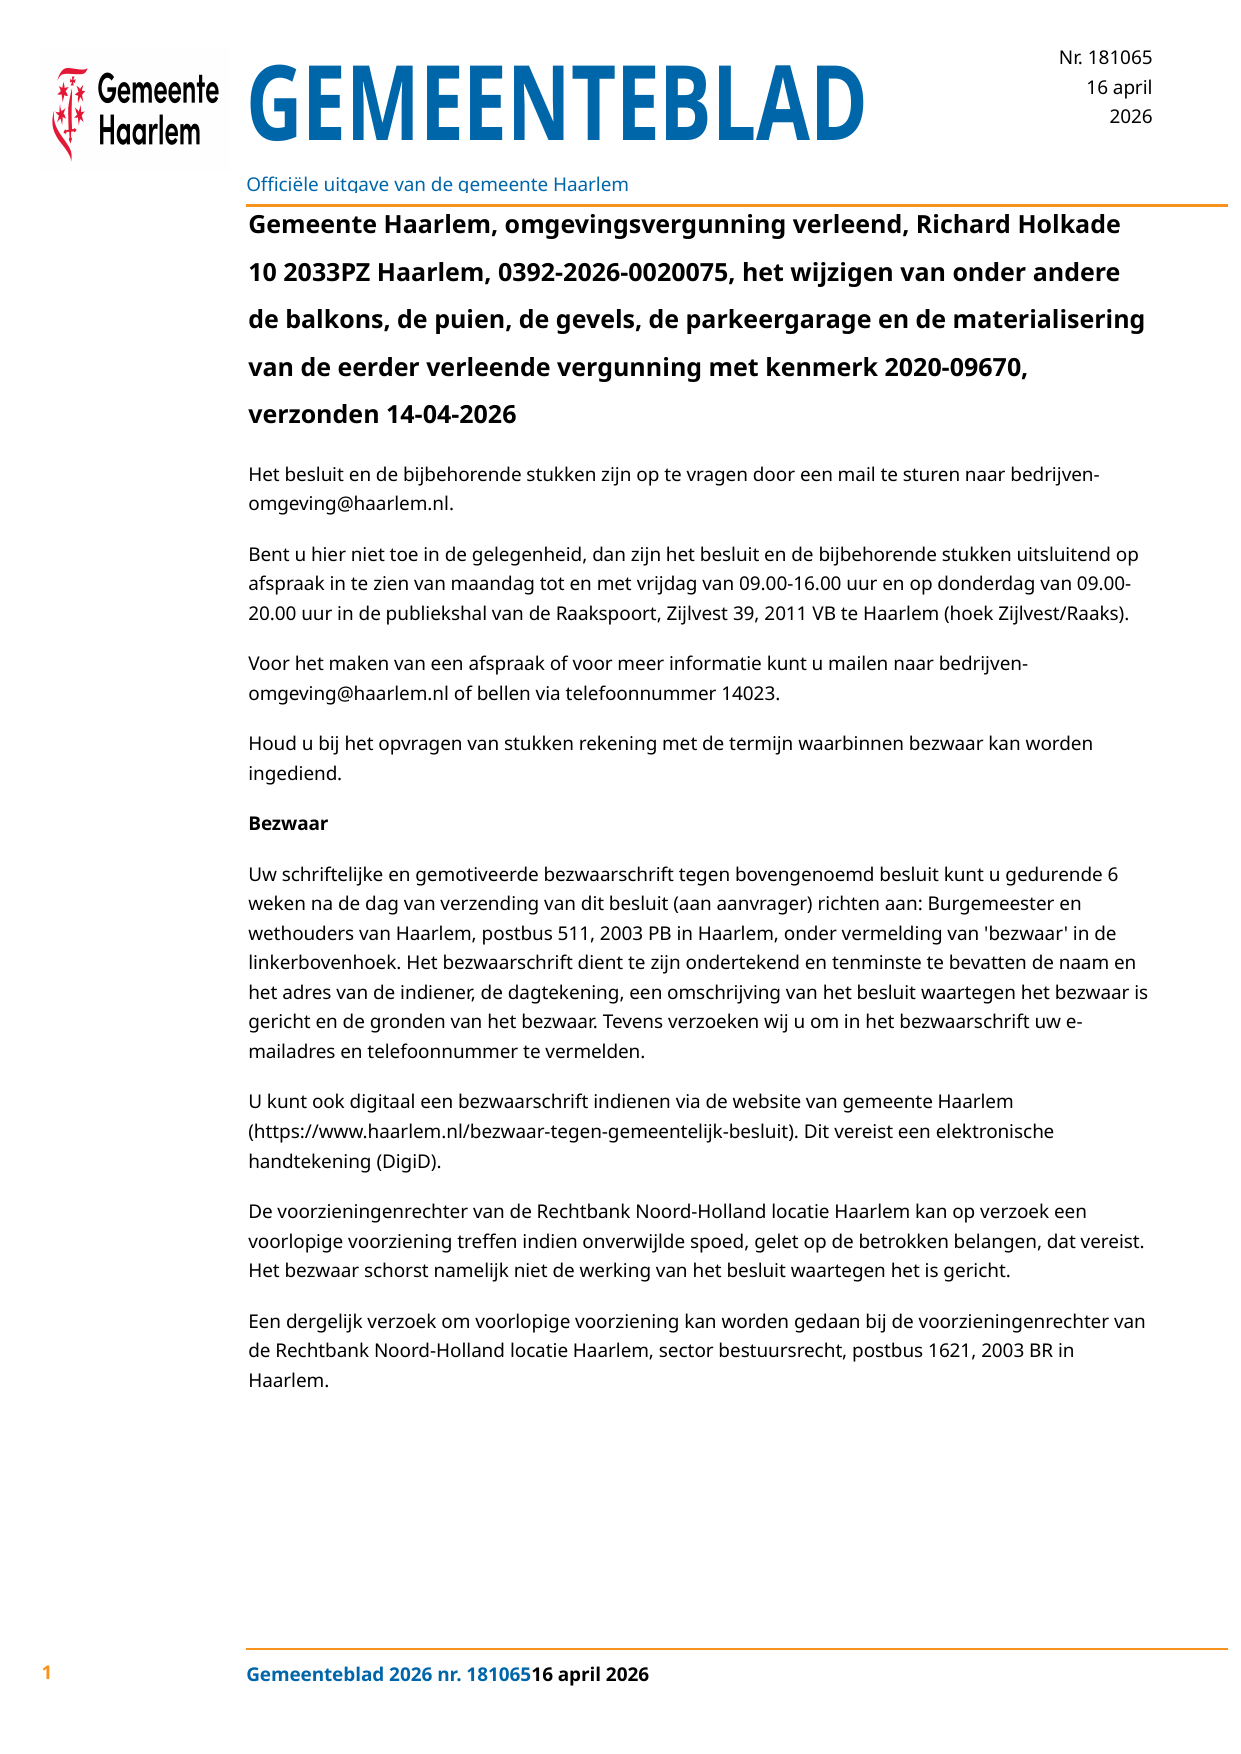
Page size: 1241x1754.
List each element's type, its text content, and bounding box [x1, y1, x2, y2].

text Uw schriftelijke en gemotiveerde bezwaarschrift tegen bovengenoemd besluit kunt u gedurende 6 weken na de dag van verzending van dit besluit (aan aanvrager) richten aan: Burgemeester en wethouders van Haarlem, postbus 511, 2003 PB in Haarlem, onder vermelding van 'bezwaar' in de linkerbovenhoek. Het bezwaarschrift dient te zijn ondertekend en tenminste te bevatten de naam en het adres van de indiener, de dagtekening, een omschrijving van het besluit waartegen het bezwaar is gericht en de gronden van het bezwaar. Tevens verzoeken wij u om in het bezwaarschrift uw e-mailadres en telefoonnummer te vermelden. [248, 861, 1152, 1064]
text Houd u bij het opvragen van stukken rekening met de termijn waarbinnen bezwaar kan worden ingediend. [248, 730, 1152, 786]
text Bezwaar [248, 810, 1152, 836]
picture [41, 47, 231, 172]
text Voor het maken van een afspraak of voor meer informatie kunt u mailen naar bedrijven-omgeving@haarlem.nl of bellen via telefoonnummer 14023. [248, 650, 1152, 706]
text Het besluit en de bijbehorende stukken zijn op te vragen door een mail te sturen naar bedrijven-omgeving@haarlem.nl. [248, 461, 1152, 516]
text U kunt ook digitaal een bezwaarschrift indienen via de website van gemeente Haarlem (https://www.haarlem.nl/bezwaar-tegen-gemeentelijk-besluit). Dit vereist een elektronische handtekening (DigiD). [248, 1089, 1152, 1173]
text De voorzieningenrechter van de Rechtbank Noord-Holland locatie Haarlem kan op verzoek een voorlopige voorziening treffen indien onverwijlde spoed, gelet op de betrokken belangen, dat vereist. Het bezwaar schorst namelijk niet de werking van het besluit waartegen het is gericht. [248, 1198, 1152, 1283]
text Een dergelijk verzoek om voorlopige voorziening kan worden gedaan bij de voorzieningenrechter van de Rechtbank Noord-Holland locatie Haarlem, sector bestuursrecht, postbus 1621, 2003 BR in Haarlem. [248, 1308, 1152, 1393]
text Bent u hier niet toe in de gelegenheid, dan zijn het besluit en de bijbehorende stukken uitsluitend op afspraak in te zien van maandag tot en met vrijdag van 09.00-16.00 uur en op donderdag van 09.00-20.00 uur in de publiekshal van de Raakspoort, Zijlvest 39, 2011 VB te Haarlem (hoek Zijlvest/Raaks). [248, 541, 1152, 626]
text Gemeente Haarlem, omgevingsvergunning verleend, Richard Holkade 10 2033PZ Haarlem, 0392-2026-0020075, het wijzigen van onder andere de balkons, de puien, de gevels, de parkeergarage en de materialisering van de eerder verleende vergunning met kenmerk 2020-09670, verzonden 14-04-2026 [248, 207, 1152, 431]
